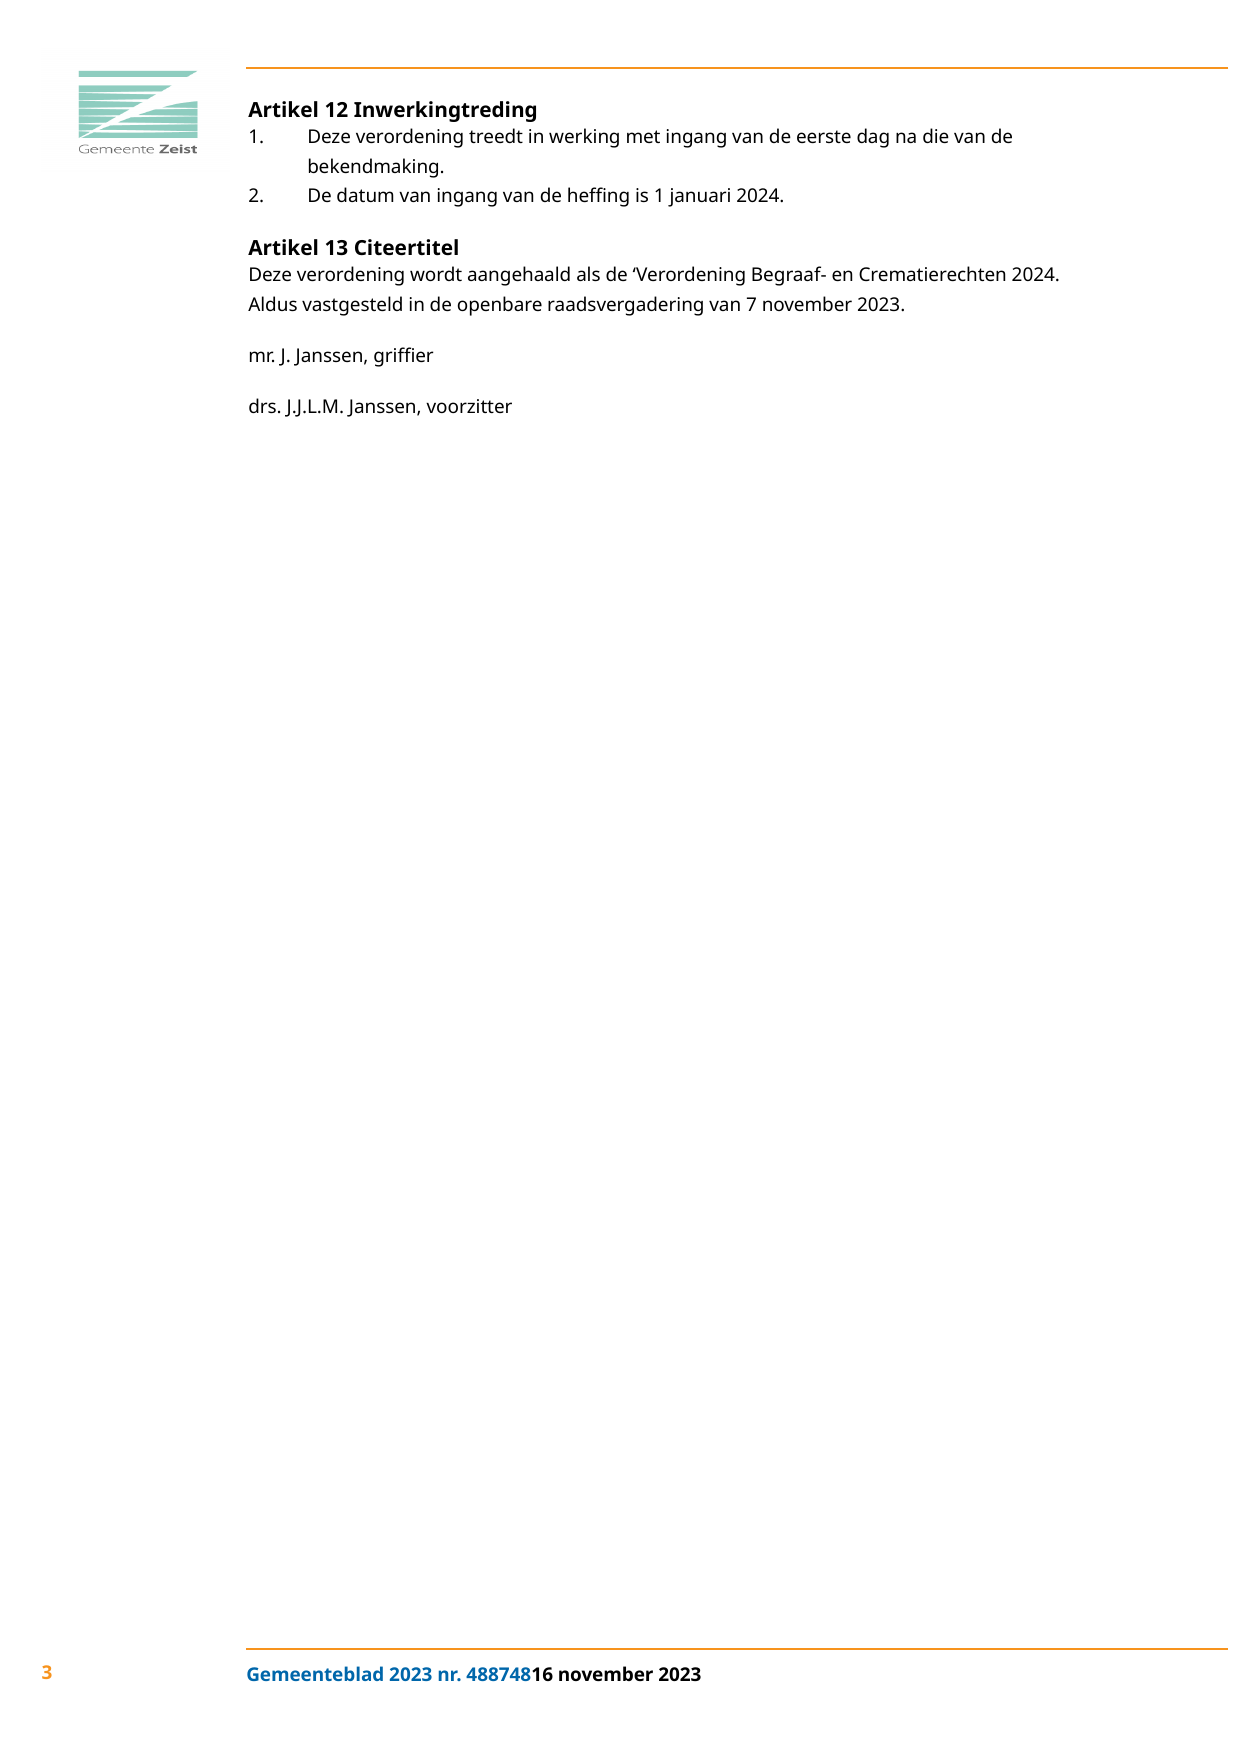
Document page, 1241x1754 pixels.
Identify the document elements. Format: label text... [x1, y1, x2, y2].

text Aldus vastgesteld in de openbare raadsvergadering van 7 november 2023. [248, 291, 1152, 317]
list Deze verordening treedt in werking met ingang van de eerste dag na die van de bekendmaking. [248, 123, 1152, 178]
text drs. J.J.L.M. Janssen, voorzitter [248, 394, 1152, 419]
picture [41, 47, 231, 172]
text mr. J. Janssen, griffier [248, 342, 1152, 368]
text Deze verordening wordt aangehaald als de ‘Verordening Begraaf- en Crematierechten 2024. [248, 261, 1152, 287]
text Artikel 13 Citeertitel [248, 233, 1152, 261]
text Artikel 12 Inwerkingtreding [248, 95, 1152, 123]
list De datum van ingang van de heffing is 1 januari 2024. [248, 182, 1152, 208]
